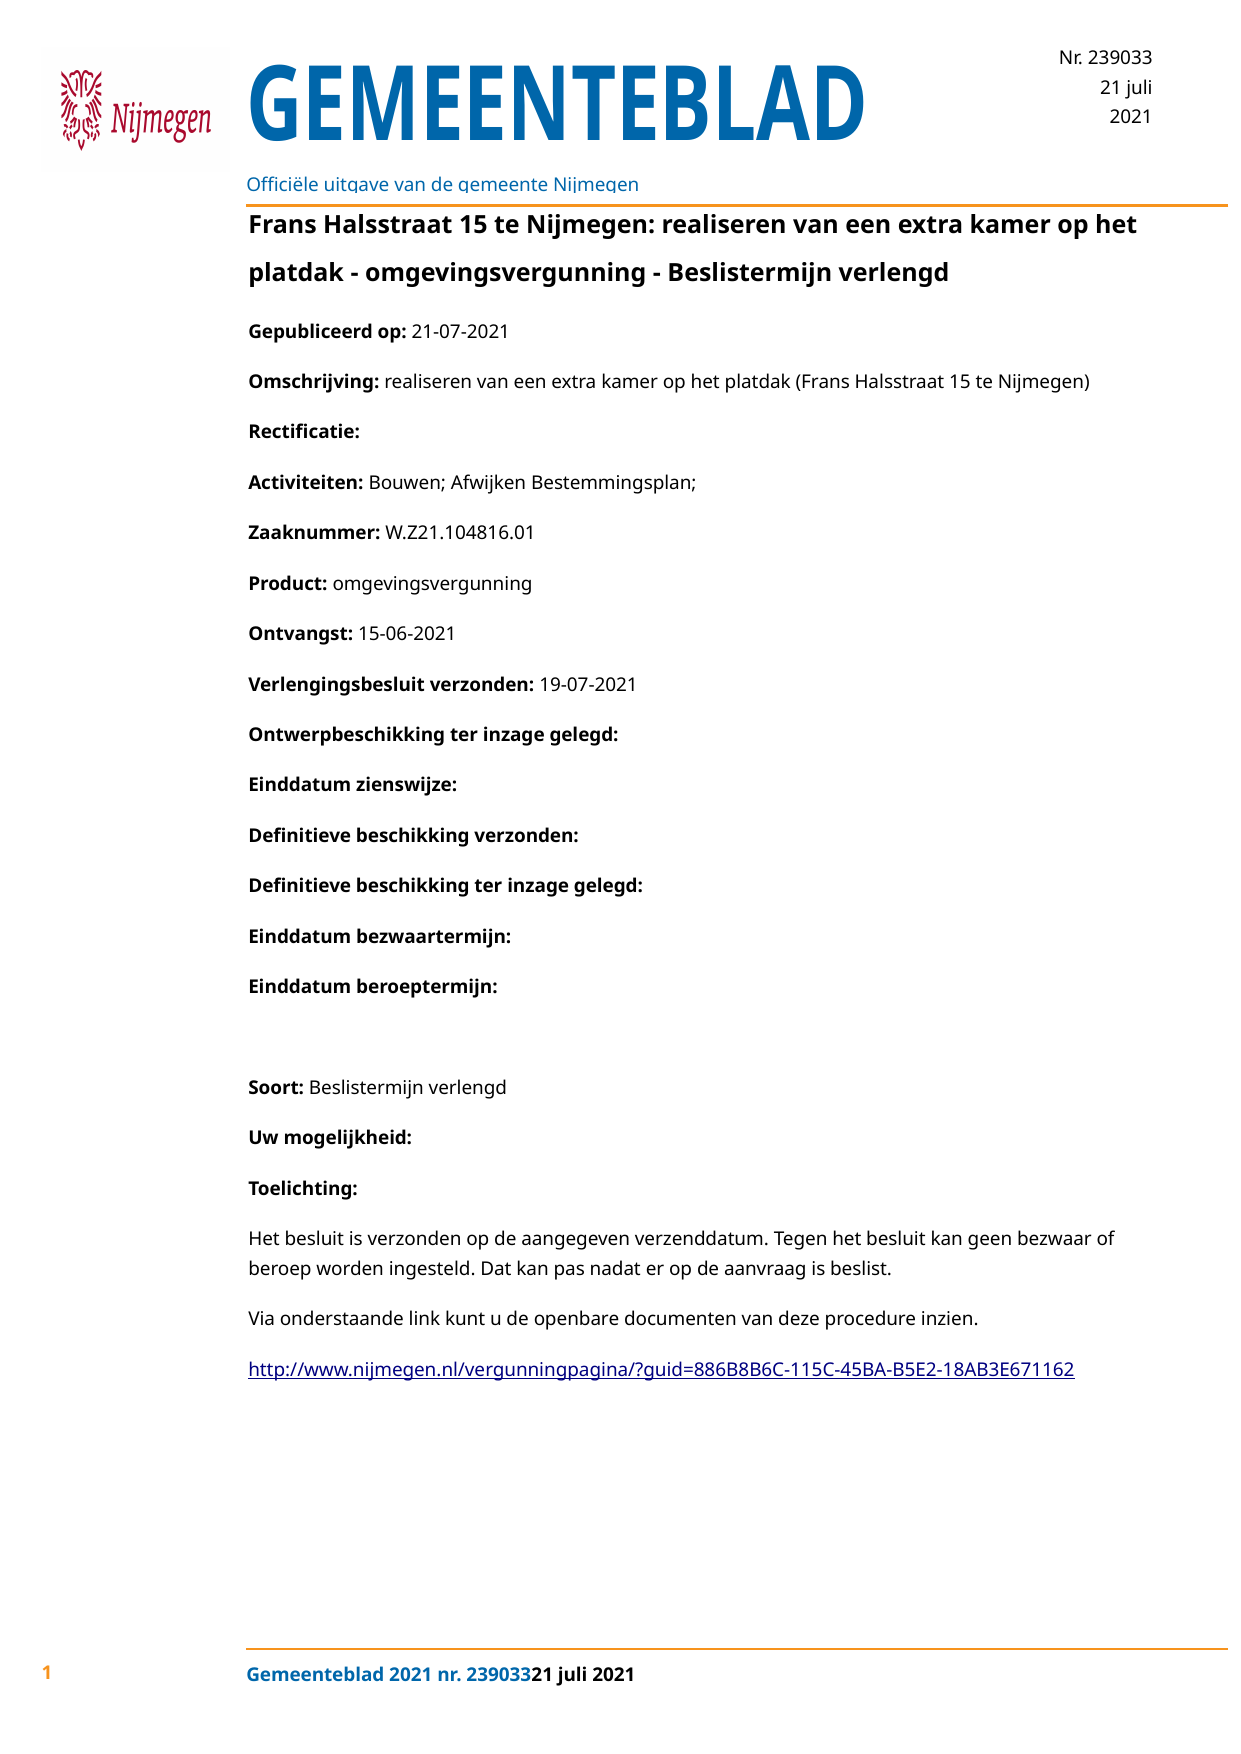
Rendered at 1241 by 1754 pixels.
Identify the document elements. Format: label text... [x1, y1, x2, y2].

text Gepubliceerd op: 21-07-2021 [248, 318, 1152, 344]
text Rectificatie: [248, 419, 1152, 444]
text Einddatum beroeptermijn: [248, 973, 1152, 999]
text Het besluit is verzonden op de aangegeven verzenddatum. Tegen het besluit kan geen bezwaar of beroep worden ingesteld. Dat kan pas nadat er op de aanvraag is beslist. [248, 1225, 1152, 1281]
picture [41, 47, 231, 172]
text Omschrijving: realiseren van een extra kamer op het platdak (Frans Halsstraat 15 te Nijmegen) [248, 368, 1152, 394]
text Ontwerpbeschikking ter inzage gelegd: [248, 721, 1152, 747]
text Activiteiten: Bouwen; Afwijken Bestemmingsplan; [248, 469, 1152, 495]
text Definitieve beschikking ter inzage gelegd: [248, 872, 1152, 898]
text Soort: Beslistermijn verlengd [248, 1074, 1152, 1100]
text Einddatum bezwaartermijn: [248, 923, 1152, 949]
text Uw mogelijkheid: [248, 1124, 1152, 1150]
text Frans Halsstraat 15 te Nijmegen: realiseren van een extra kamer op het platdak - omgevingsvergunning - Beslistermijn verlengd [248, 207, 1152, 288]
text Zaaknummer: W.Z21.104816.01 [248, 519, 1152, 545]
text Via onderstaande link kunt u de openbare documenten van deze procedure inzien. [248, 1305, 1152, 1331]
text Toelichting: [248, 1175, 1152, 1201]
text Verlengingsbesluit verzonden: 19-07-2021 [248, 671, 1152, 697]
text Definitieve beschikking verzonden: [248, 822, 1152, 848]
text Einddatum zienswijze: [248, 772, 1152, 797]
text Ontvangst: 15-06-2021 [248, 620, 1152, 646]
text Product: omgevingsvergunning [248, 570, 1152, 596]
text http://www.nijmegen.nl/vergunningpagina/?guid=886B8B6C-115C-45BA-B5E2-18AB3E671162 [248, 1356, 1152, 1382]
